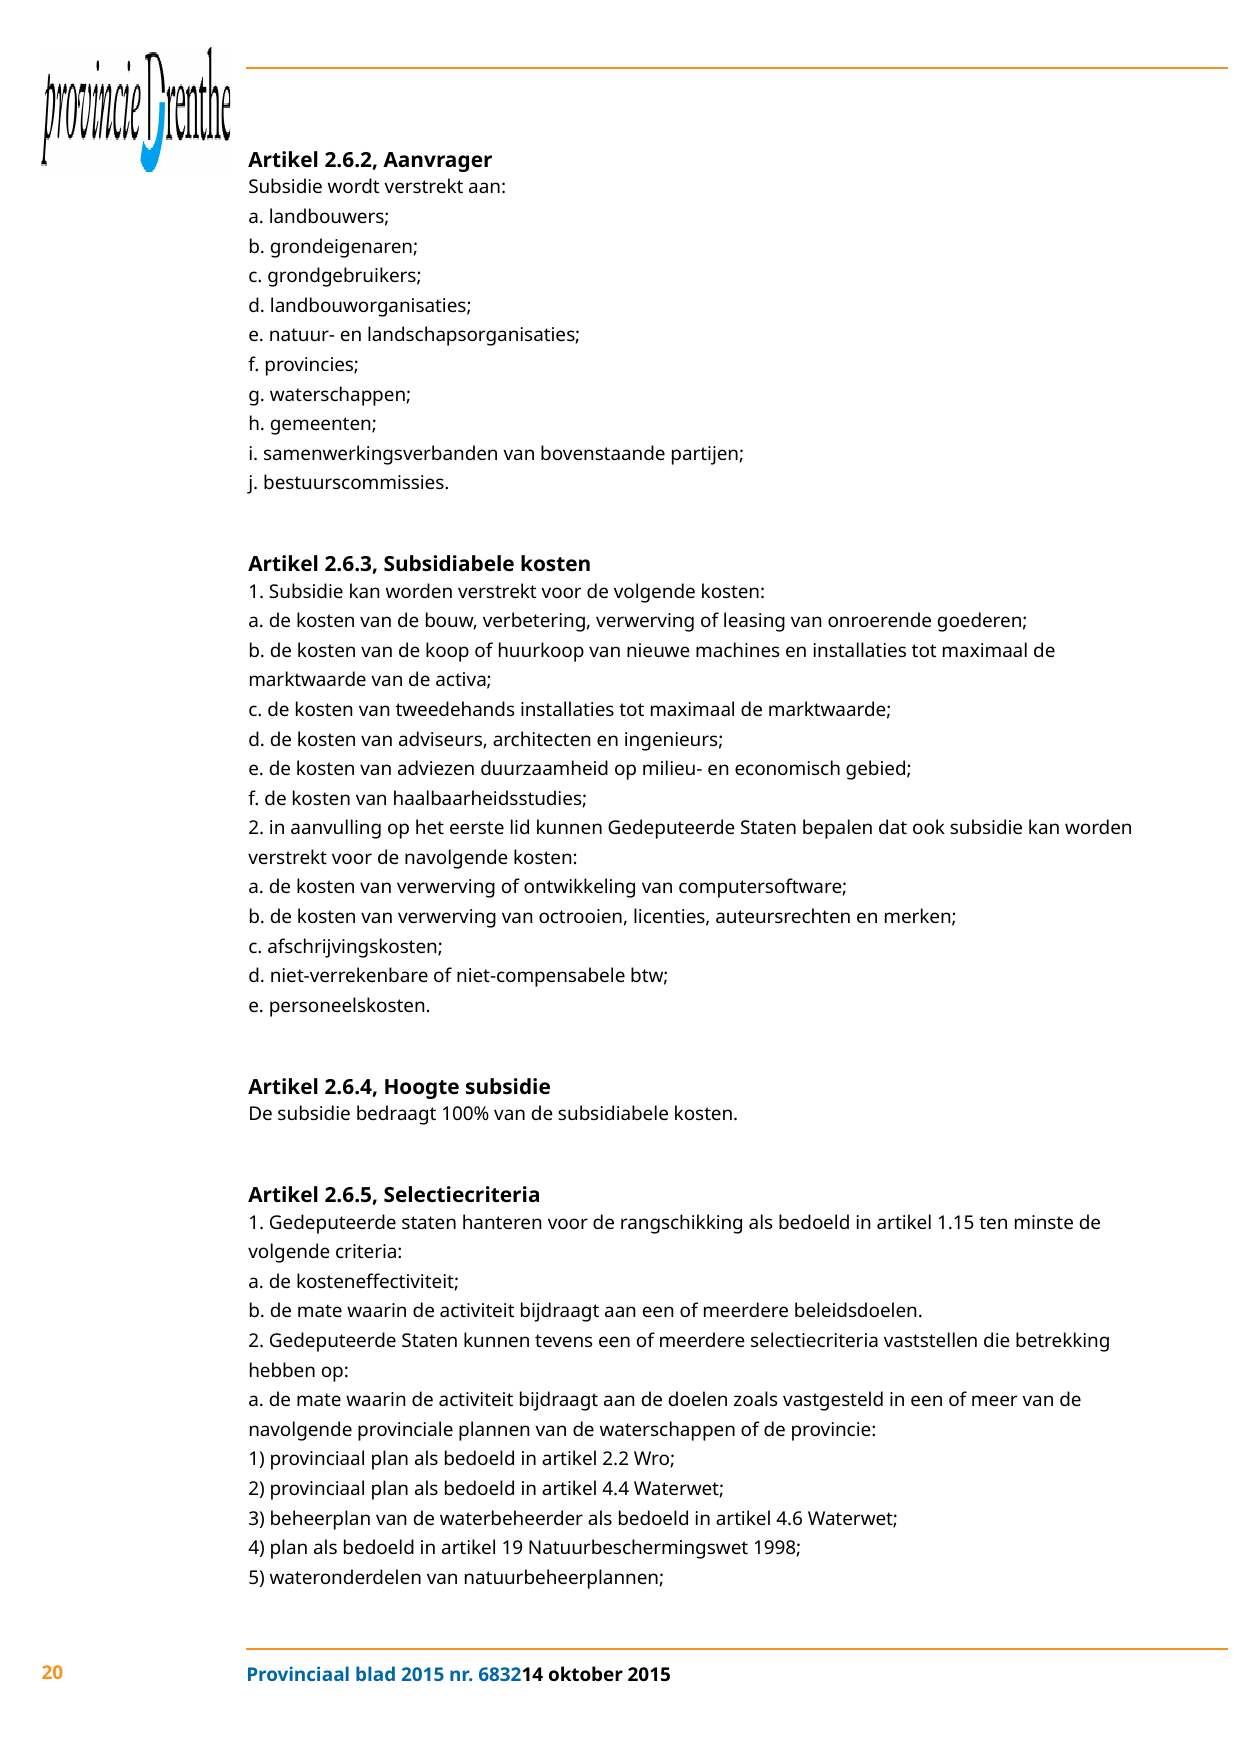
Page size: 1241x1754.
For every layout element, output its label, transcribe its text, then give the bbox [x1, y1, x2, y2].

text c. afschrijvingskosten; [248, 933, 1152, 959]
text a. de kosten van de bouw, verbetering, verwerving of leasing van onroerende goederen; [248, 607, 1152, 633]
text h. gemeenten; [248, 410, 1152, 436]
text 2. Gedeputeerde Staten kunnen tevens een of meerdere selectiecriteria vaststellen die betrekking hebben op: [248, 1327, 1152, 1383]
text e. natuur- en landschapsorganisaties; [248, 322, 1152, 347]
text a. landbouwers; [248, 203, 1152, 229]
text d. de kosten van adviseurs, architecten en ingenieurs; [248, 726, 1152, 752]
text Artikel 2.6.5, Selectiecriteria [248, 1181, 1152, 1209]
text De subsidie bedraagt 100% van de subsidiabele kosten. [248, 1101, 1152, 1126]
text e. personeelskosten. [248, 992, 1152, 1018]
text 2. in aanvulling op het eerste lid kunnen Gedeputeerde Staten bepalen dat ook subsidie kan worden verstrekt voor de navolgende kosten: [248, 814, 1152, 870]
text b. de kosten van de koop of huurkoop van nieuwe machines en installaties tot maximaal de marktwaarde van de activa; [248, 637, 1152, 692]
text b. de mate waarin de activiteit bijdraagt aan een of meerdere beleidsdoelen. [248, 1298, 1152, 1323]
text a. de kosteneffectiviteit; [248, 1268, 1152, 1294]
picture [41, 47, 231, 172]
text f. provincies; [248, 351, 1152, 377]
text e. de kosten van adviezen duurzaamheid op milieu- en economisch gebied; [248, 755, 1152, 781]
text Artikel 2.6.2, Aanvrager [248, 145, 1152, 174]
text d. landbouworganisaties; [248, 292, 1152, 318]
text 1. Gedeputeerde staten hanteren voor de rangschikking als bedoeld in artikel 1.15 ten minste de volgende criteria: [248, 1209, 1152, 1264]
text 1. Subsidie kan worden verstrekt voor de volgende kosten: [248, 578, 1152, 604]
text a. de kosten van verwerving of ontwikkeling van computersoftware; [248, 874, 1152, 899]
text 2) provinciaal plan als bedoeld in artikel 4.4 Waterwet; [248, 1475, 1152, 1501]
text 3) beheerplan van de waterbeheerder als bedoeld in artikel 4.6 Waterwet; [248, 1505, 1152, 1531]
text g. waterschappen; [248, 381, 1152, 406]
text 1) provinciaal plan als bedoeld in artikel 2.2 Wro; [248, 1446, 1152, 1471]
text b. de kosten van verwerving van octrooien, licenties, auteursrechten en merken; [248, 903, 1152, 929]
text i. samenwerkingsverbanden van bovenstaande partijen; [248, 440, 1152, 466]
text Artikel 2.6.4, Hoogte subsidie [248, 1072, 1152, 1101]
text d. niet-verrekenbare of niet-compensabele btw; [248, 962, 1152, 988]
text Artikel 2.6.3, Subsidiabele kosten [248, 549, 1152, 578]
text Subsidie wordt verstrekt aan: [248, 174, 1152, 199]
text f. de kosten van haalbaarheidsstudies; [248, 785, 1152, 811]
text 5) wateronderdelen van natuurbeheerplannen; [248, 1564, 1152, 1590]
text 4) plan als bedoeld in artikel 19 Natuurbeschermingswet 1998; [248, 1534, 1152, 1560]
text a. de mate waarin de activiteit bijdraagt aan de doelen zoals vastgesteld in een of meer van de navolgende provinciale plannen van de waterschappen of de provincie: [248, 1386, 1152, 1442]
text b. grondeigenaren; [248, 233, 1152, 258]
text c. de kosten van tweedehands installaties tot maximaal de marktwaarde; [248, 696, 1152, 722]
text c. grondgebruikers; [248, 262, 1152, 288]
text j. bestuurscommissies. [248, 469, 1152, 495]
